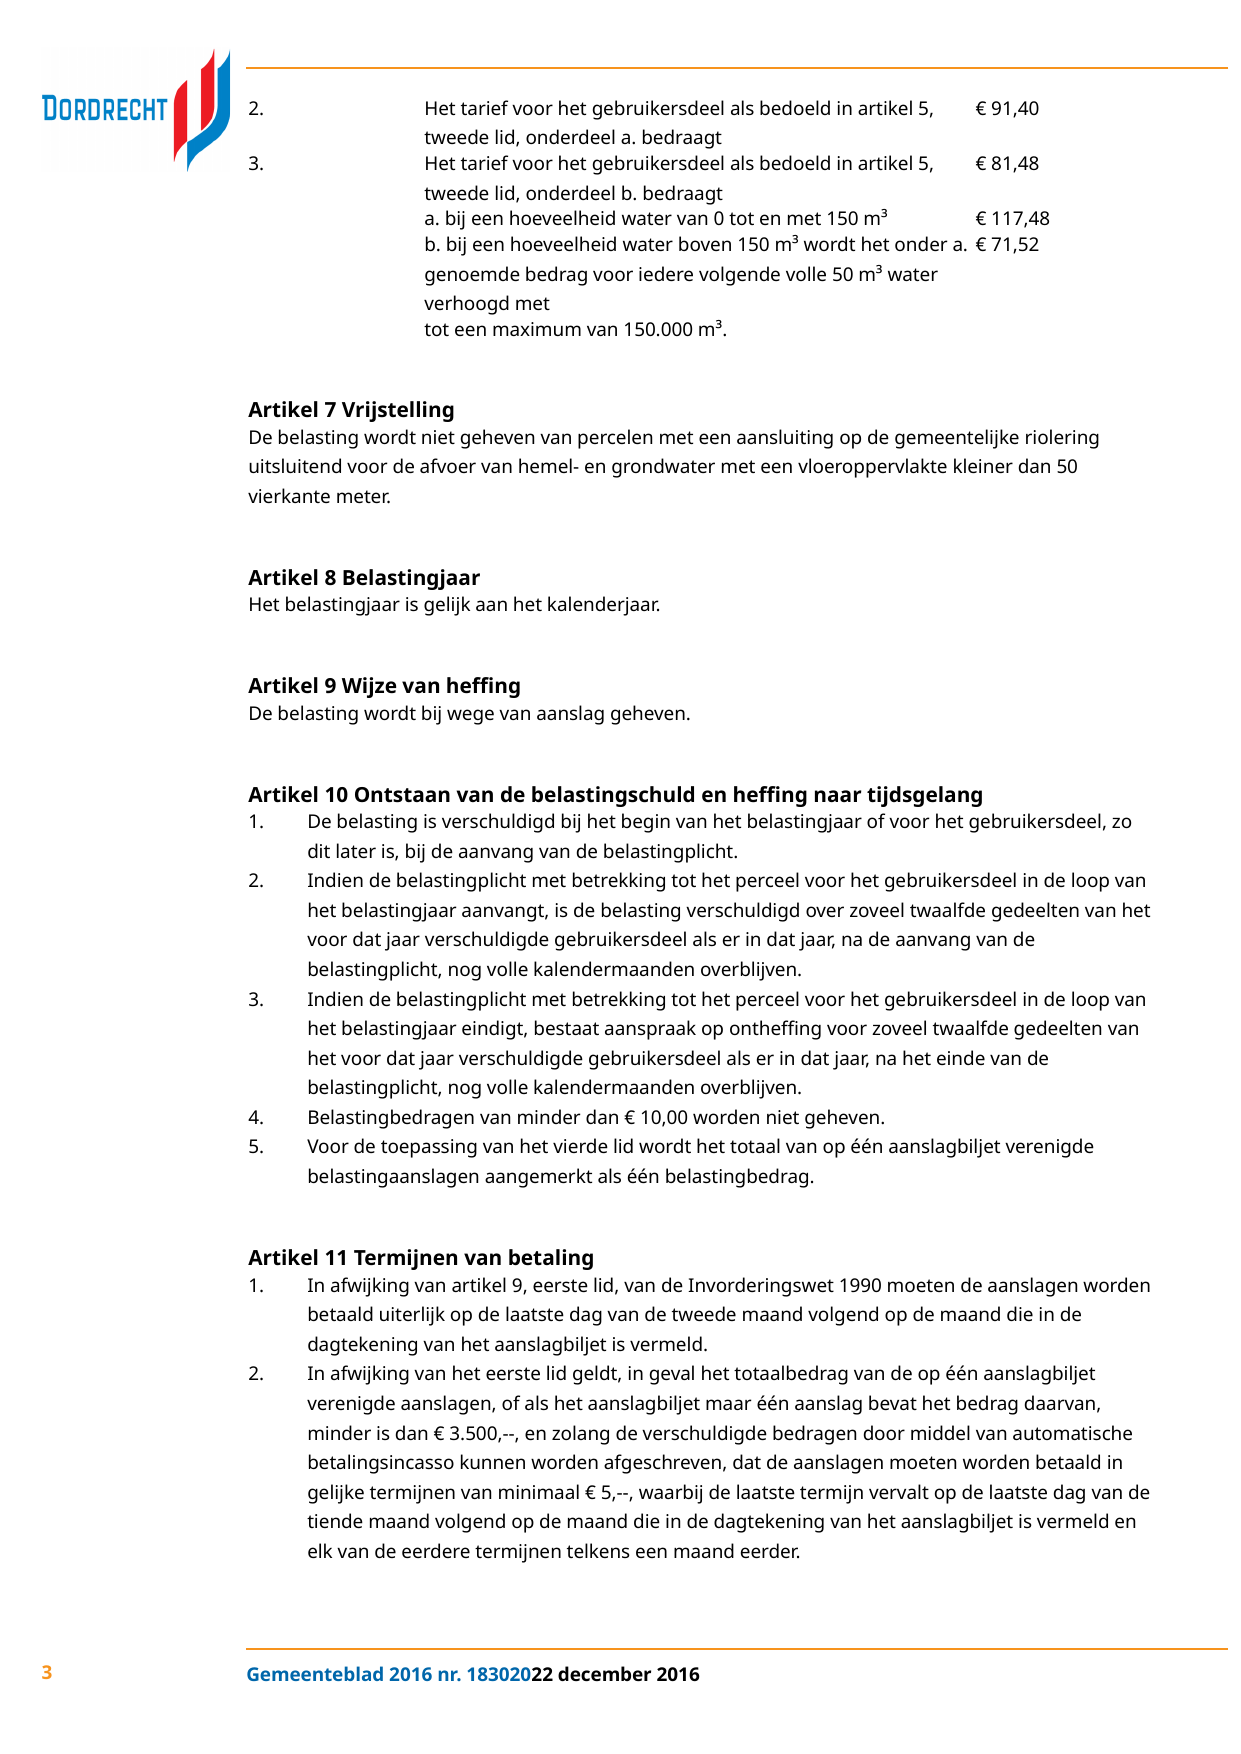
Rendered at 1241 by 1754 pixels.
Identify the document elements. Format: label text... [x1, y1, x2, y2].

table_cell Het tarief voor het gebruikersdeel als bedoeld in artikel 5, tweede lid, onderdeel a. bedraagt [424, 95, 975, 150]
text Artikel 9 Wijze van heffing [248, 671, 1152, 700]
list Voor de toepassing van het vierde lid wordt het totaal van op één aanslagbiljet verenigde belastingaanslagen aangemerkt als één belastingbedrag. [248, 1134, 1152, 1189]
table_cell a. bij een hoeveelheid water van 0 tot en met 150 m³ [424, 205, 975, 231]
list In afwijking van artikel 9, eerste lid, van de Invorderingswet 1990 moeten de aanslagen worden betaald uiterlijk op de laatste dag van de tweede maand volgend op de maand die in de dagtekening van het aanslagbiljet is vermeld. [248, 1272, 1152, 1357]
table_cell 2. [248, 95, 424, 150]
table_cell [248, 231, 424, 316]
text Artikel 8 Belastingjaar [248, 563, 1152, 591]
list Indien de belastingplicht met betrekking tot het perceel voor het gebruikersdeel in de loop van het belastingjaar eindigt, bestaat aanspraak op ontheffing voor zoveel twaalfde gedeelten van het voor dat jaar verschuldigde gebruikersdeel als er in dat jaar, na het einde van de belastingplicht, nog volle kalendermaanden overblijven. [248, 986, 1152, 1100]
table_cell [248, 205, 424, 231]
table_cell tot een maximum van 150.000 m³. [424, 316, 975, 342]
text De belasting wordt bij wege van aanslag geheven. [248, 700, 1152, 726]
table_cell b. bij een hoeveelheid water boven 150 m³ wordt het onder a. genoemde bedrag voor iedere volgende volle 50 m³ water verhoogd met [424, 231, 975, 316]
table_cell Het tarief voor het gebruikersdeel als bedoeld in artikel 5, tweede lid, onderdeel b. bedraagt [424, 150, 975, 205]
table_cell € 91,40 [975, 95, 1152, 150]
list In afwijking van het eerste lid geldt, in geval het totaalbedrag van de op één aanslagbiljet verenigde aanslagen, of als het aanslagbiljet maar één aanslag bevat het bedrag daarvan, minder is dan € 3.500,--, en zolang de verschuldigde bedragen door middel van automatische betalingsincasso kunnen worden afgeschreven, dat de aanslagen moeten worden betaald in gelijke termijnen van minimaal € 5,--, waarbij de laatste termijn vervalt op de laatste dag van de tiende maand volgend op de maand die in de dagtekening van het aanslagbiljet is vermeld en elk van de eerdere termijnen telkens een maand eerder. [248, 1361, 1152, 1564]
table_cell € 81,48 [975, 150, 1152, 205]
text Het belastingjaar is gelijk aan het kalenderjaar. [248, 591, 1152, 617]
text Artikel 7 Vrijstelling [248, 395, 1152, 424]
table_cell € 117,48 [975, 205, 1152, 231]
text Artikel 11 Termijnen van betaling [248, 1243, 1152, 1272]
text Artikel 10 Ontstaan van de belastingschuld en heffing naar tijdsgelang [248, 780, 1152, 808]
list Indien de belastingplicht met betrekking tot het perceel voor het gebruikersdeel in de loop van het belastingjaar aanvangt, is de belasting verschuldigd over zoveel twaalfde gedeelten van het voor dat jaar verschuldigde gebruikersdeel als er in dat jaar, na de aanvang van de belastingplicht, nog volle kalendermaanden overblijven. [248, 867, 1152, 982]
picture [41, 47, 231, 172]
list Belastingbedragen van minder dan € 10,00 worden niet geheven. [248, 1104, 1152, 1130]
list De belasting is verschuldigd bij het begin van het belastingjaar of voor het gebruikersdeel, zo dit later is, bij de aanvang van de belastingplicht. [248, 808, 1152, 864]
table_cell 3. [248, 150, 424, 205]
table_cell [975, 316, 1152, 342]
table_cell € 71,52 [975, 231, 1152, 316]
table_cell [248, 316, 424, 342]
text De belasting wordt niet geheven van percelen met een aansluiting op de gemeentelijke riolering uitsluitend voor de afvoer van hemel- en grondwater met een vloeroppervlakte kleiner dan 50 vierkante meter. [248, 424, 1152, 509]
